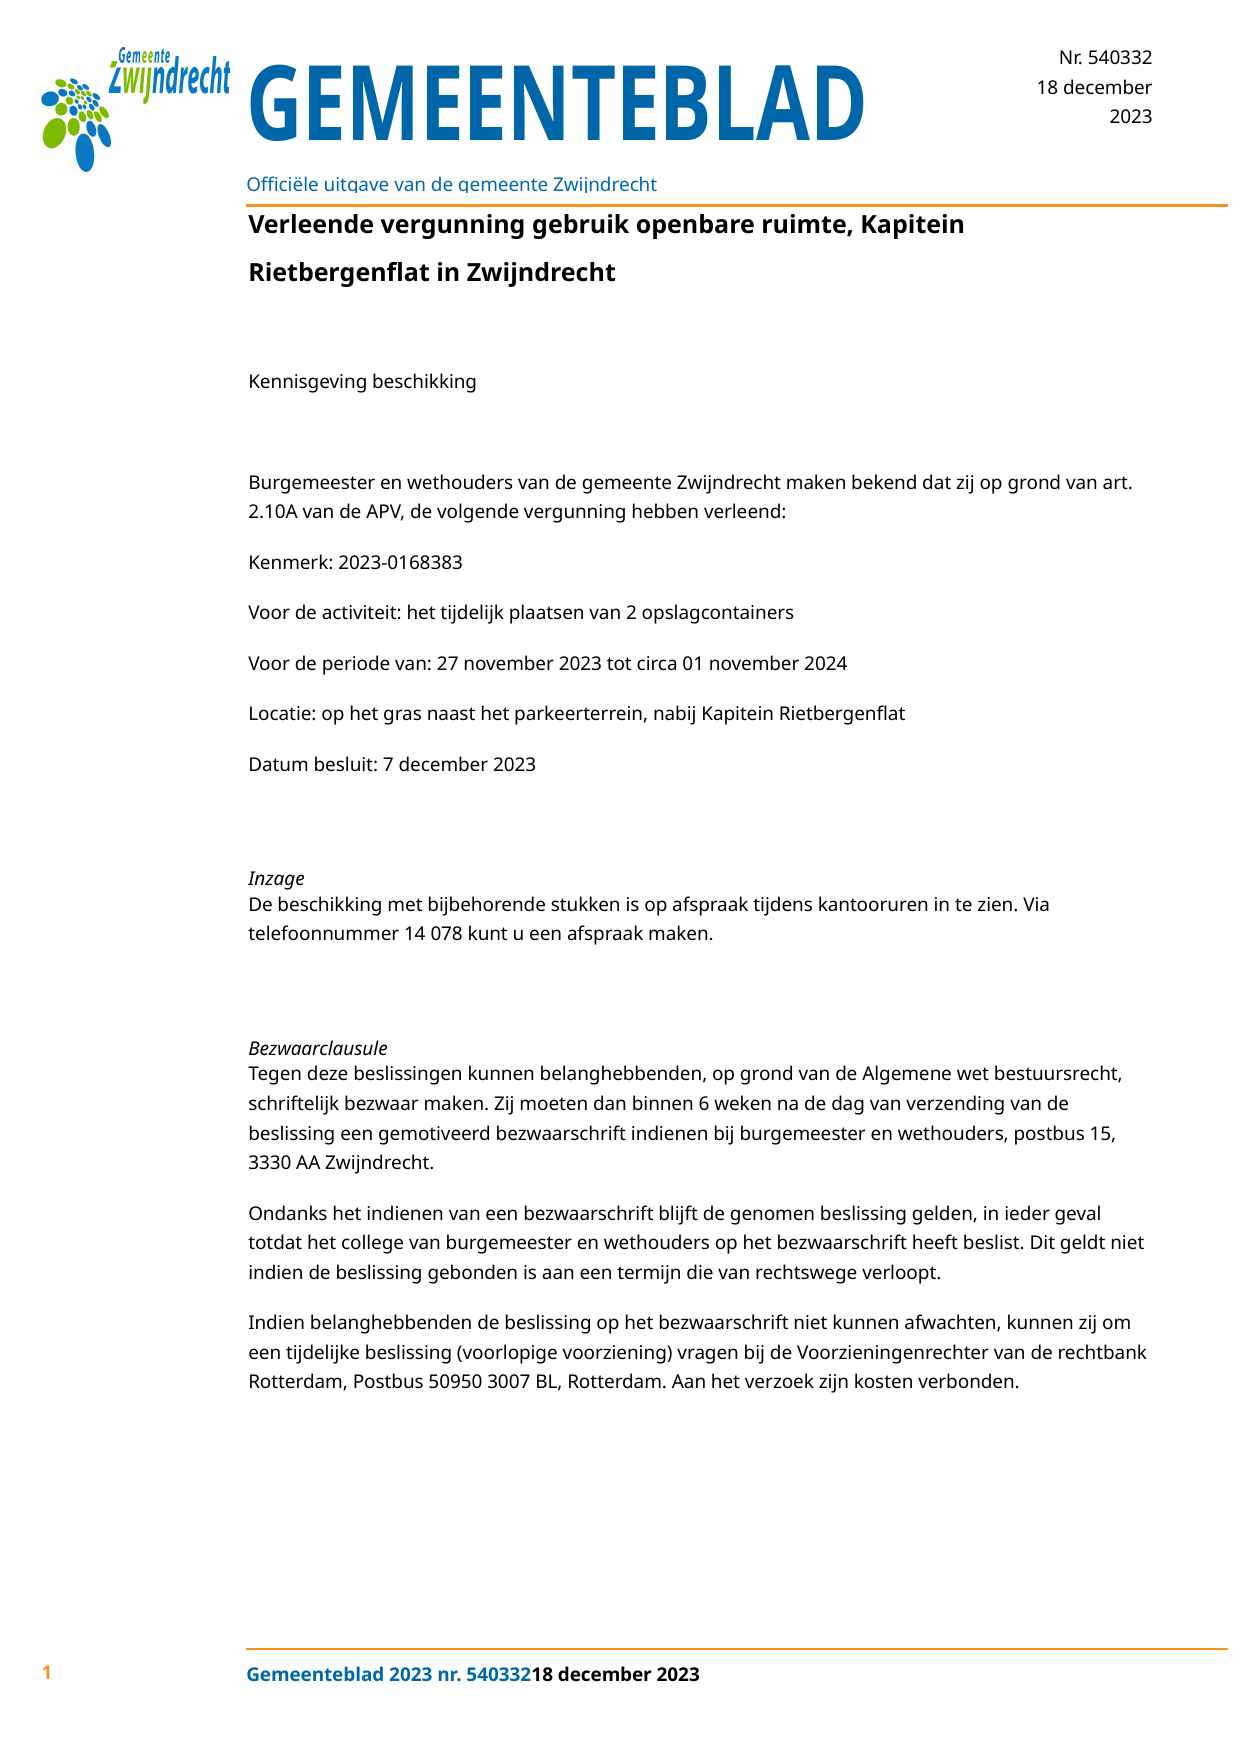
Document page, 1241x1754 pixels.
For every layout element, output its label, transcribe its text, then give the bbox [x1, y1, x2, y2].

text Burgemeester en wethouders van de gemeente Zwijndrecht maken bekend dat zij op grond van art. 2.10A van de APV, de volgende vergunning hebben verleend: [248, 469, 1152, 524]
text Voor de periode van: 27 november 2023 tot circa 01 november 2024 [248, 650, 1152, 676]
text Indien belanghebbenden de beslissing op het bezwaarschrift niet kunnen afwachten, kunnen zij om een tijdelijke beslissing (voorlopige voorziening) vragen bij de Voorzieningenrechter van de rechtbank Rotterdam, Postbus 50950 3007 BL, Rotterdam. Aan het verzoek zijn kosten verbonden. [248, 1309, 1152, 1394]
text Voor de activiteit: het tijdelijk plaatsen van 2 opslagcontainers [248, 599, 1152, 625]
text Datum besluit: 7 december 2023 [248, 751, 1152, 777]
text Locatie: op het gras naast het parkeerterrein, nabij Kapitein Rietbergenflat [248, 700, 1152, 726]
text Kenmerk: 2023-0168383 [248, 549, 1152, 575]
text Verleende vergunning gebruik openbare ruimte, Kapitein Rietbergenflat in Zwijndrecht [248, 207, 1152, 288]
text Kennisgeving beschikking [248, 368, 1152, 394]
text Bezwaarclausule [248, 1035, 1152, 1061]
text Inzage [248, 865, 1152, 891]
text De beschikking met bijbehorende stukken is op afspraak tijdens kantooruren in te zien. Via telefoonnummer 14 078 kunt u een afspraak maken. [248, 891, 1152, 946]
text Ondanks het indienen van een bezwaarschrift blijft de genomen beslissing gelden, in ieder geval totdat het college van burgemeester en wethouders op het bezwaarschrift heeft beslist. Dit geldt niet indien de beslissing gebonden is aan een termijn die van rechtswege verloopt. [248, 1200, 1152, 1285]
picture [41, 47, 231, 172]
text Tegen deze beslissingen kunnen belanghebbenden, op grond van de Algemene wet bestuursrecht, schriftelijk bezwaar maken. Zij moeten dan binnen 6 weken na de dag van verzending van de beslissing een gemotiveerd bezwaarschrift indienen bij burgemeester en wethouders, postbus 15, 3330 AA Zwijndrecht. [248, 1061, 1152, 1175]
